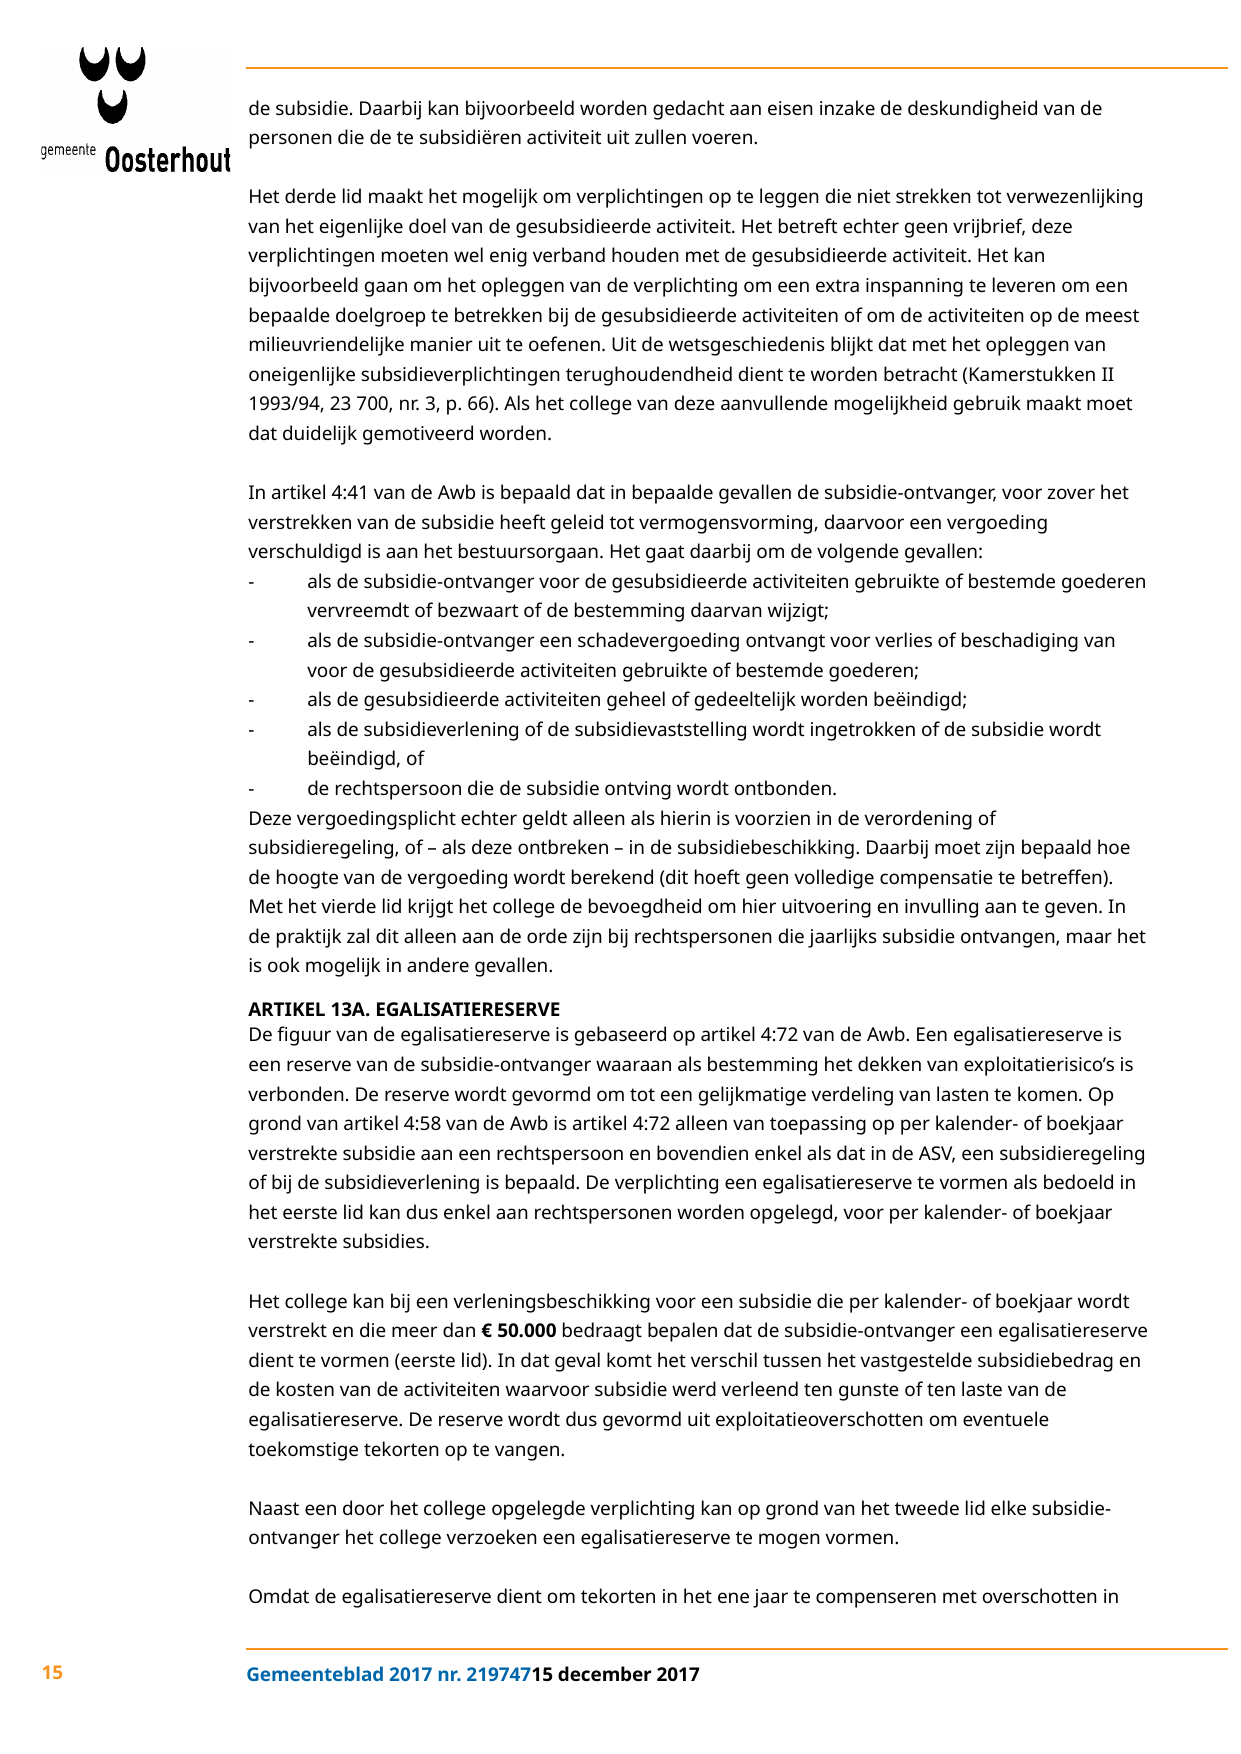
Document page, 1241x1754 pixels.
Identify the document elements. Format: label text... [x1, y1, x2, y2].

text Het college kan bij een verleningsbeschikking voor een subsidie die per kalender- of boekjaar wordt verstrekt en die meer dan € 50.000 bedraagt bepalen dat de subsidie-ontvanger een egalisatiereserve dient te vormen (eerste lid). In dat geval komt het verschil tussen het vastgestelde subsidiebedrag en de kosten van de activiteiten waarvoor subsidie werd verleend ten gunste of ten laste van de egalisatiereserve. De reserve wordt dus gevormd uit exploitatieoverschotten om eventuele toekomstige tekorten op te vangen. [248, 1288, 1152, 1461]
text Het derde lid maakt het mogelijk om verplichtingen op te leggen die niet strekken tot verwezenlijking van het eigenlijke doel van de gesubsidieerde activiteit. Het betreft echter geen vrijbrief, deze verplichtingen moeten wel enig verband houden met de gesubsidieerde activiteit. Het kan bijvoorbeeld gaan om het opleggen van de verplichting om een extra inspanning te leveren om een bepaalde doelgroep te betrekken bij de gesubsidieerde activiteiten of om de activiteiten op de meest milieuvriendelijke manier uit te oefenen. Uit de wetsgeschiedenis blijkt dat met het opleggen van oneigenlijke subsidieverplichtingen terughoudendheid dient te worden betracht (Kamerstukken II 1993/94, 23 700, nr. 3, p. 66). Als het college van deze aanvullende mogelijkheid gebruik maakt moet dat duidelijk gemotiveerd worden. [248, 183, 1152, 446]
list de rechtspersoon die de subsidie ontving wordt ontbonden. [248, 775, 1152, 801]
text ARTIKEL 13A. EGALISATIERESERVE [248, 996, 1152, 1022]
list als de subsidie-ontvanger voor de gesubsidieerde activiteiten gebruikte of bestemde goederen vervreemdt of bezwaart of de bestemming daarvan wijzigt; [248, 568, 1152, 623]
text De figuur van de egalisatiereserve is gebaseerd op artikel 4:72 van de Awb. Een egalisatiereserve is een reserve van de subsidie-ontvanger waaraan als bestemming het dekken van exploitatierisico’s is verbonden. De reserve wordt gevormd om tot een gelijkmatige verdeling van lasten te komen. Op grond van artikel 4:58 van de Awb is artikel 4:72 alleen van toepassing op per kalender- of boekjaar verstrekte subsidie aan een rechtspersoon en bovendien enkel als dat in de ASV, een subsidieregeling of bij de subsidieverlening is bepaald. De verplichting een egalisatiereserve te vormen als bedoeld in het eerste lid kan dus enkel aan rechtspersonen worden opgelegd, voor per kalender- of boekjaar verstrekte subsidies. [248, 1022, 1152, 1254]
list als de subsidieverlening of de subsidievaststelling wordt ingetrokken of de subsidie wordt beëindigd, of [248, 716, 1152, 771]
text de subsidie. Daarbij kan bijvoorbeeld worden gedacht aan eisen inzake de deskundigheid van de personen die de te subsidiëren activiteit uit zullen voeren. [248, 95, 1152, 150]
text Deze vergoedingsplicht echter geldt alleen als hierin is voorzien in de verordening of subsidieregeling, of – als deze ontbreken – in de subsidiebeschikking. Daarbij moet zijn bepaald hoe de hoogte van de vergoeding wordt berekend (dit hoeft geen volledige compensatie te betreffen). Met het vierde lid krijgt het college de bevoegdheid om hier uitvoering en invulling aan te geven. In de praktijk zal dit alleen aan de orde zijn bij rechtspersonen die jaarlijks subsidie ontvangen, maar het is ook mogelijk in andere gevallen. [248, 805, 1152, 978]
text In artikel 4:41 van de Awb is bepaald dat in bepaalde gevallen de subsidie-ontvanger, voor zover het verstrekken van de subsidie heeft geleid tot vermogensvorming, daarvoor een vergoeding verschuldigd is aan het bestuursorgaan. Het gaat daarbij om de volgende gevallen: [248, 479, 1152, 564]
picture [41, 47, 231, 172]
text Omdat de egalisatiereserve dient om tekorten in het ene jaar te compenseren met overschotten in [248, 1584, 1152, 1609]
list als de subsidie-ontvanger een schadevergoeding ontvangt voor verlies of beschadiging van voor de gesubsidieerde activiteiten gebruikte of bestemde goederen; [248, 627, 1152, 683]
list als de gesubsidieerde activiteiten geheel of gedeeltelijk worden beëindigd; [248, 686, 1152, 712]
text Naast een door het college opgelegde verplichting kan op grond van het tweede lid elke subsidie-ontvanger het college verzoeken een egalisatiereserve te mogen vormen. [248, 1495, 1152, 1550]
